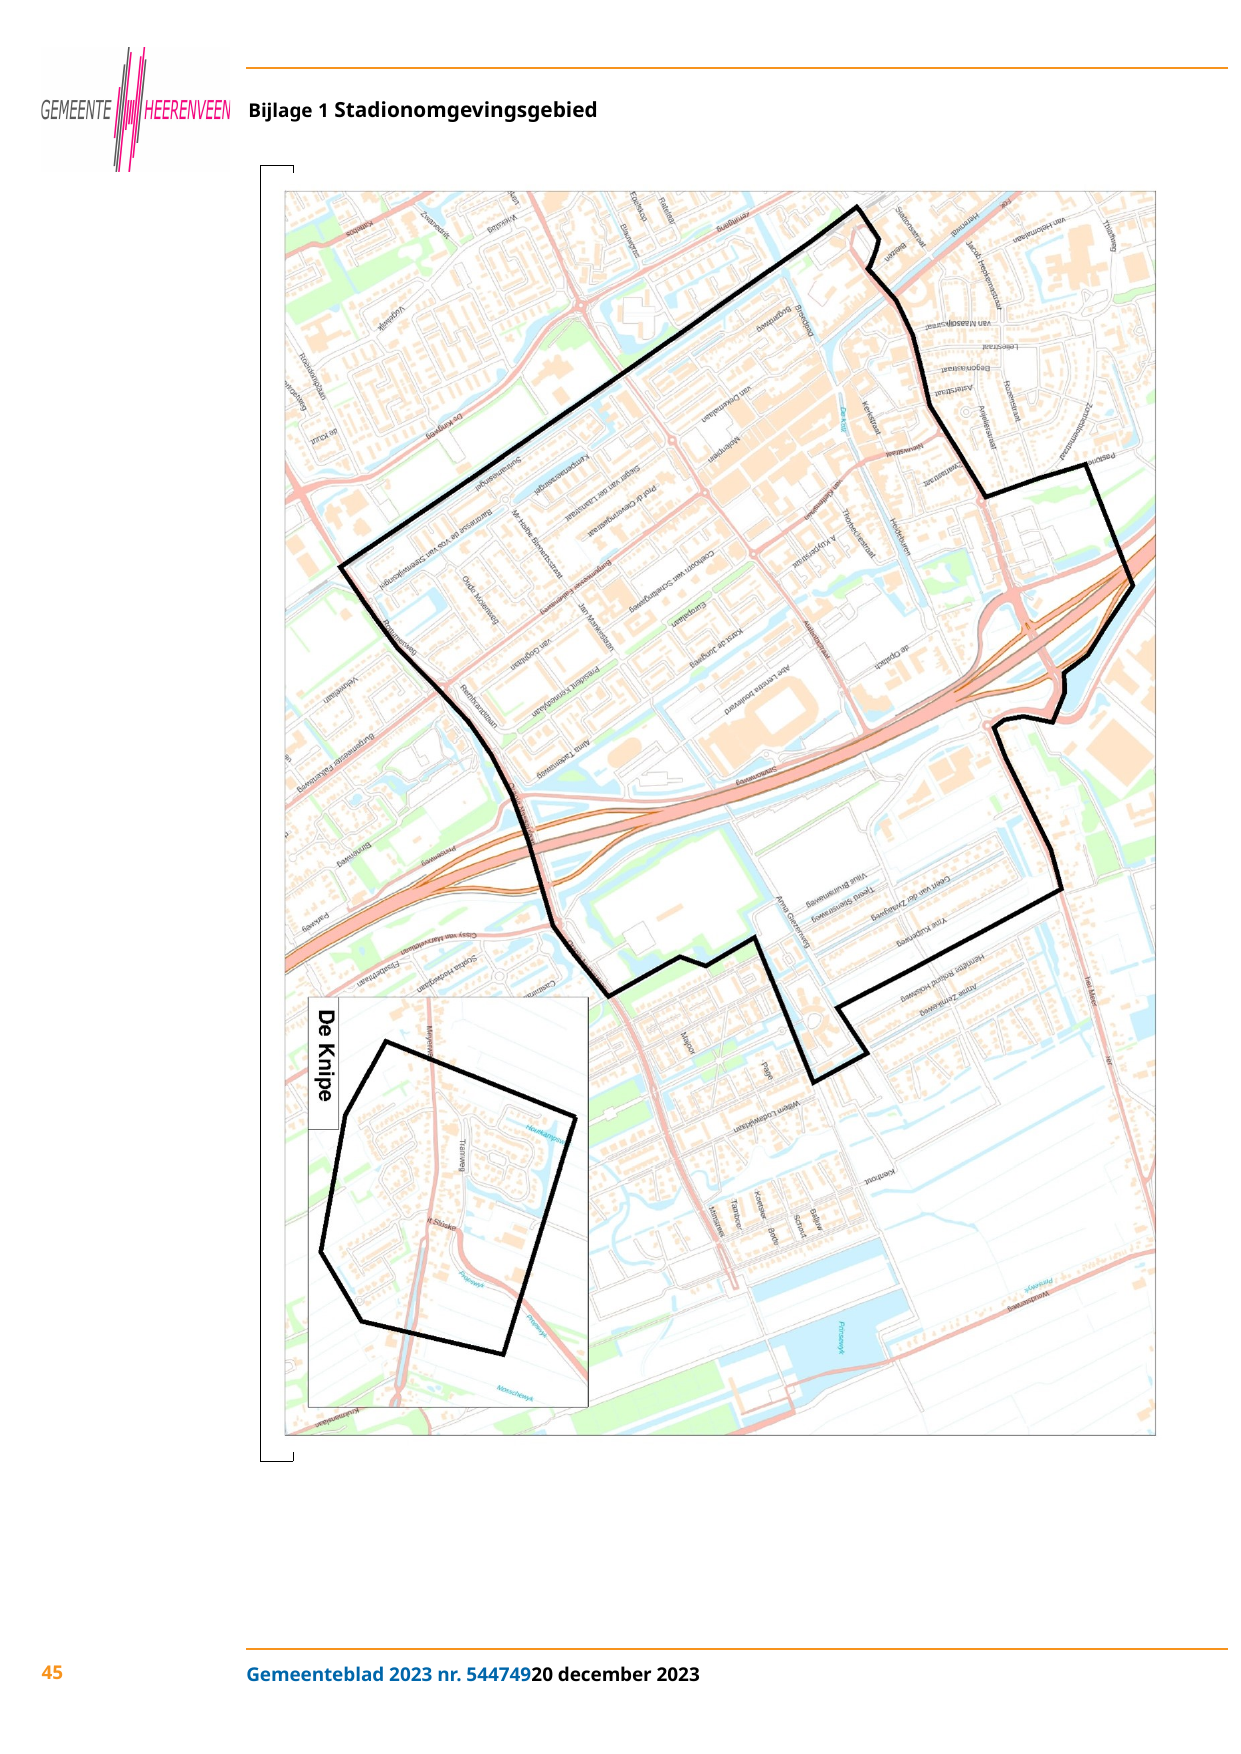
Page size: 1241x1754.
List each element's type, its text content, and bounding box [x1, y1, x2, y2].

picture [268, 173, 1173, 1452]
text Bijlage 1 Stadionomgevingsgebied [248, 95, 1152, 123]
picture [41, 47, 231, 172]
